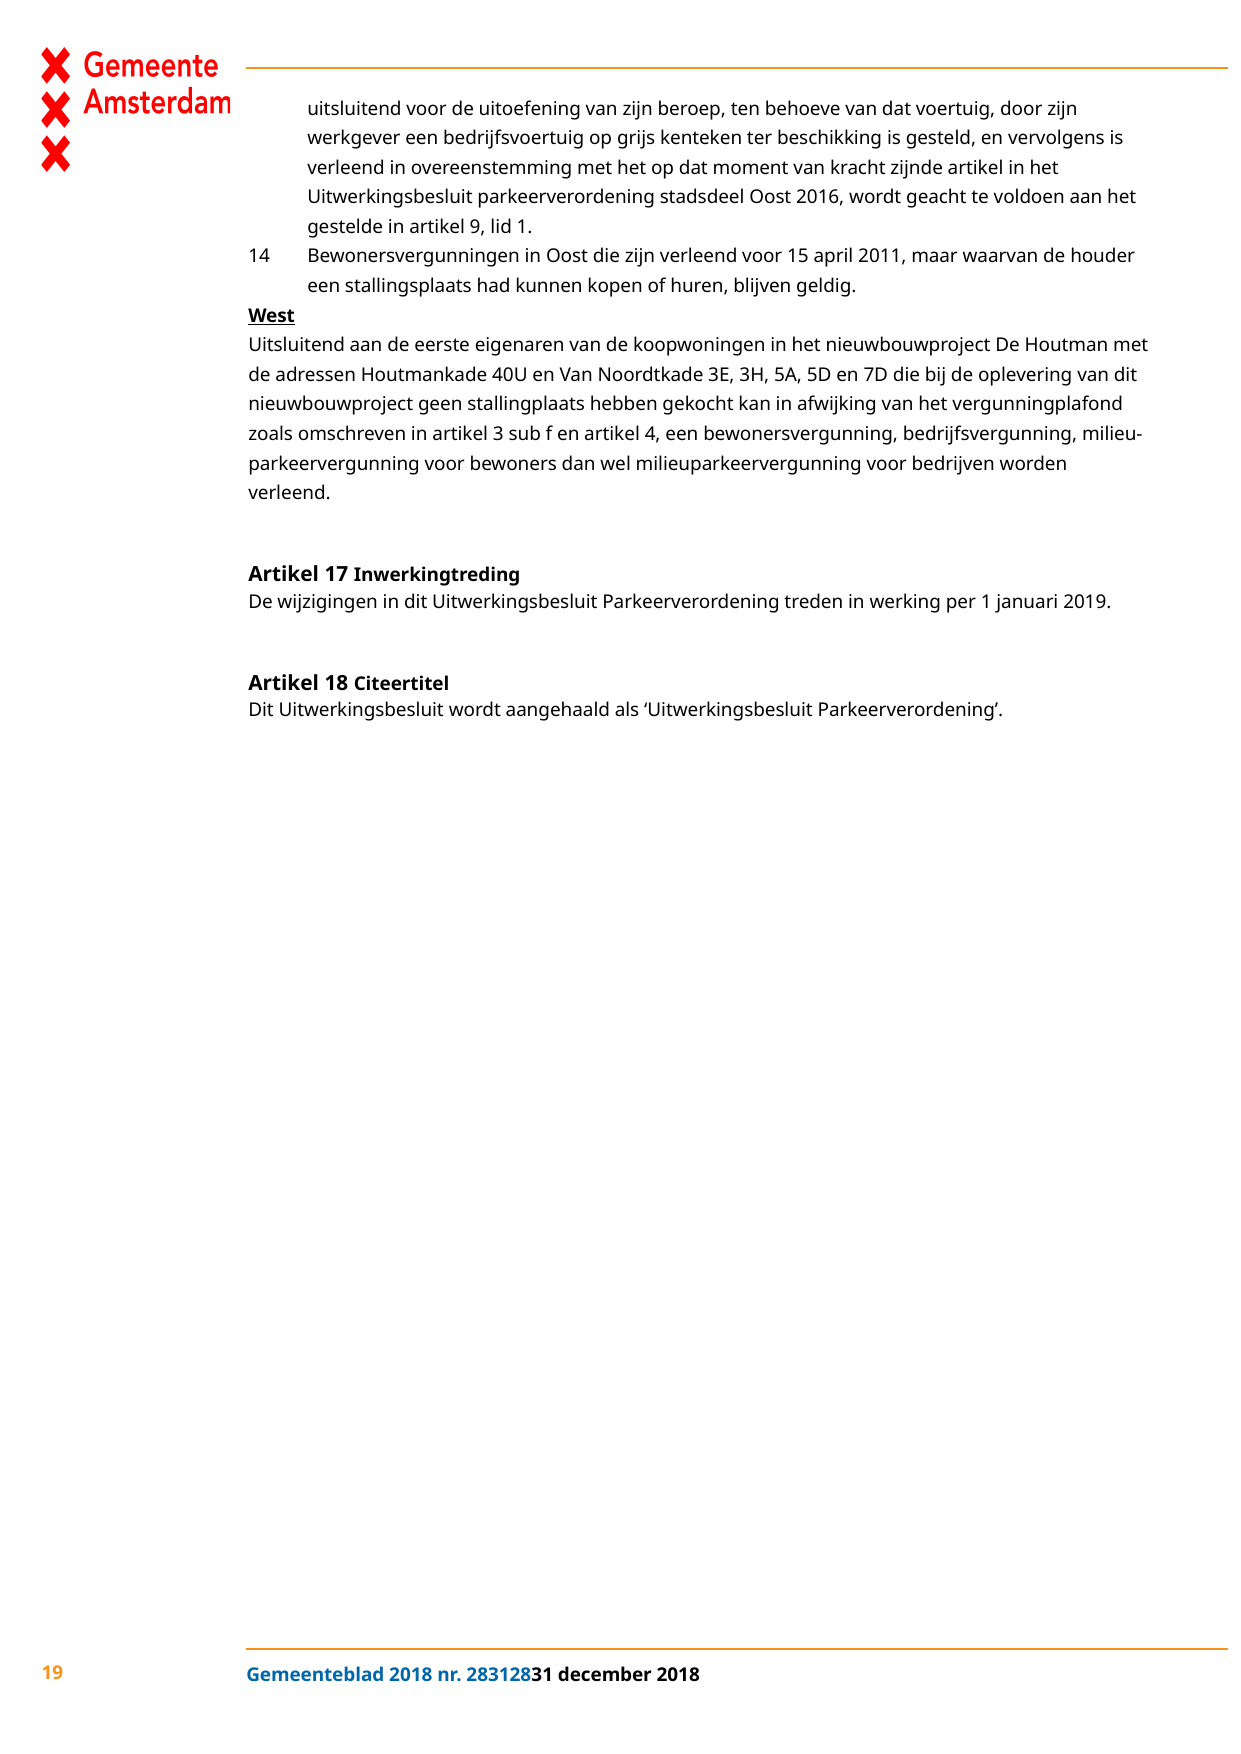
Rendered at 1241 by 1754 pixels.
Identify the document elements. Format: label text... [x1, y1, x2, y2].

text Dit Uitwerkingsbesluit wordt aangehaald als ‘Uitwerkingsbesluit Parkeerverordening’. [248, 696, 1152, 722]
text Uitsluitend aan de eerste eigenaren van de koopwoningen in het nieuwbouwproject De Houtman met de adressen Houtmankade 40U en Van Noordtkade 3E, 3H, 5A, 5D en 7D die bij de oplevering van dit nieuwbouwproject geen stallingplaats hebben gekocht kan in afwijking van het vergunningplafond zoals omschreven in artikel 3 sub f en artikel 4, een bewonersvergunning, bedrijfsvergunning, milieu-parkeervergunning voor bewoners dan wel milieuparkeervergunning voor bedrijven worden verleend. [248, 331, 1152, 505]
text Artikel 18 Citeertitel [248, 668, 1152, 696]
list uitsluitend voor de uitoefening van zijn beroep, ten behoeve van dat voertuig, door zijn werkgever een bedrijfsvoertuig op grijs kenteken ter beschikking is gesteld, en vervolgens is verleend in overeenstemming met het op dat moment van kracht zijnde artikel in het Uitwerkingsbesluit parkeerverordening stadsdeel Oost 2016, wordt geacht te voldoen aan het gestelde in artikel 9, lid 1. [248, 95, 1152, 239]
list Bewonersvergunningen in Oost die zijn verleend voor 15 april 2011, maar waarvan de houder een stallingsplaats had kunnen kopen of huren, blijven geldig. [248, 243, 1152, 298]
text Artikel 17 Inwerkingtreding [248, 559, 1152, 588]
text West [248, 302, 1152, 328]
picture [41, 47, 231, 172]
text De wijzigingen in dit Uitwerkingsbesluit Parkeerverordening treden in werking per 1 januari 2019. [248, 588, 1152, 613]
